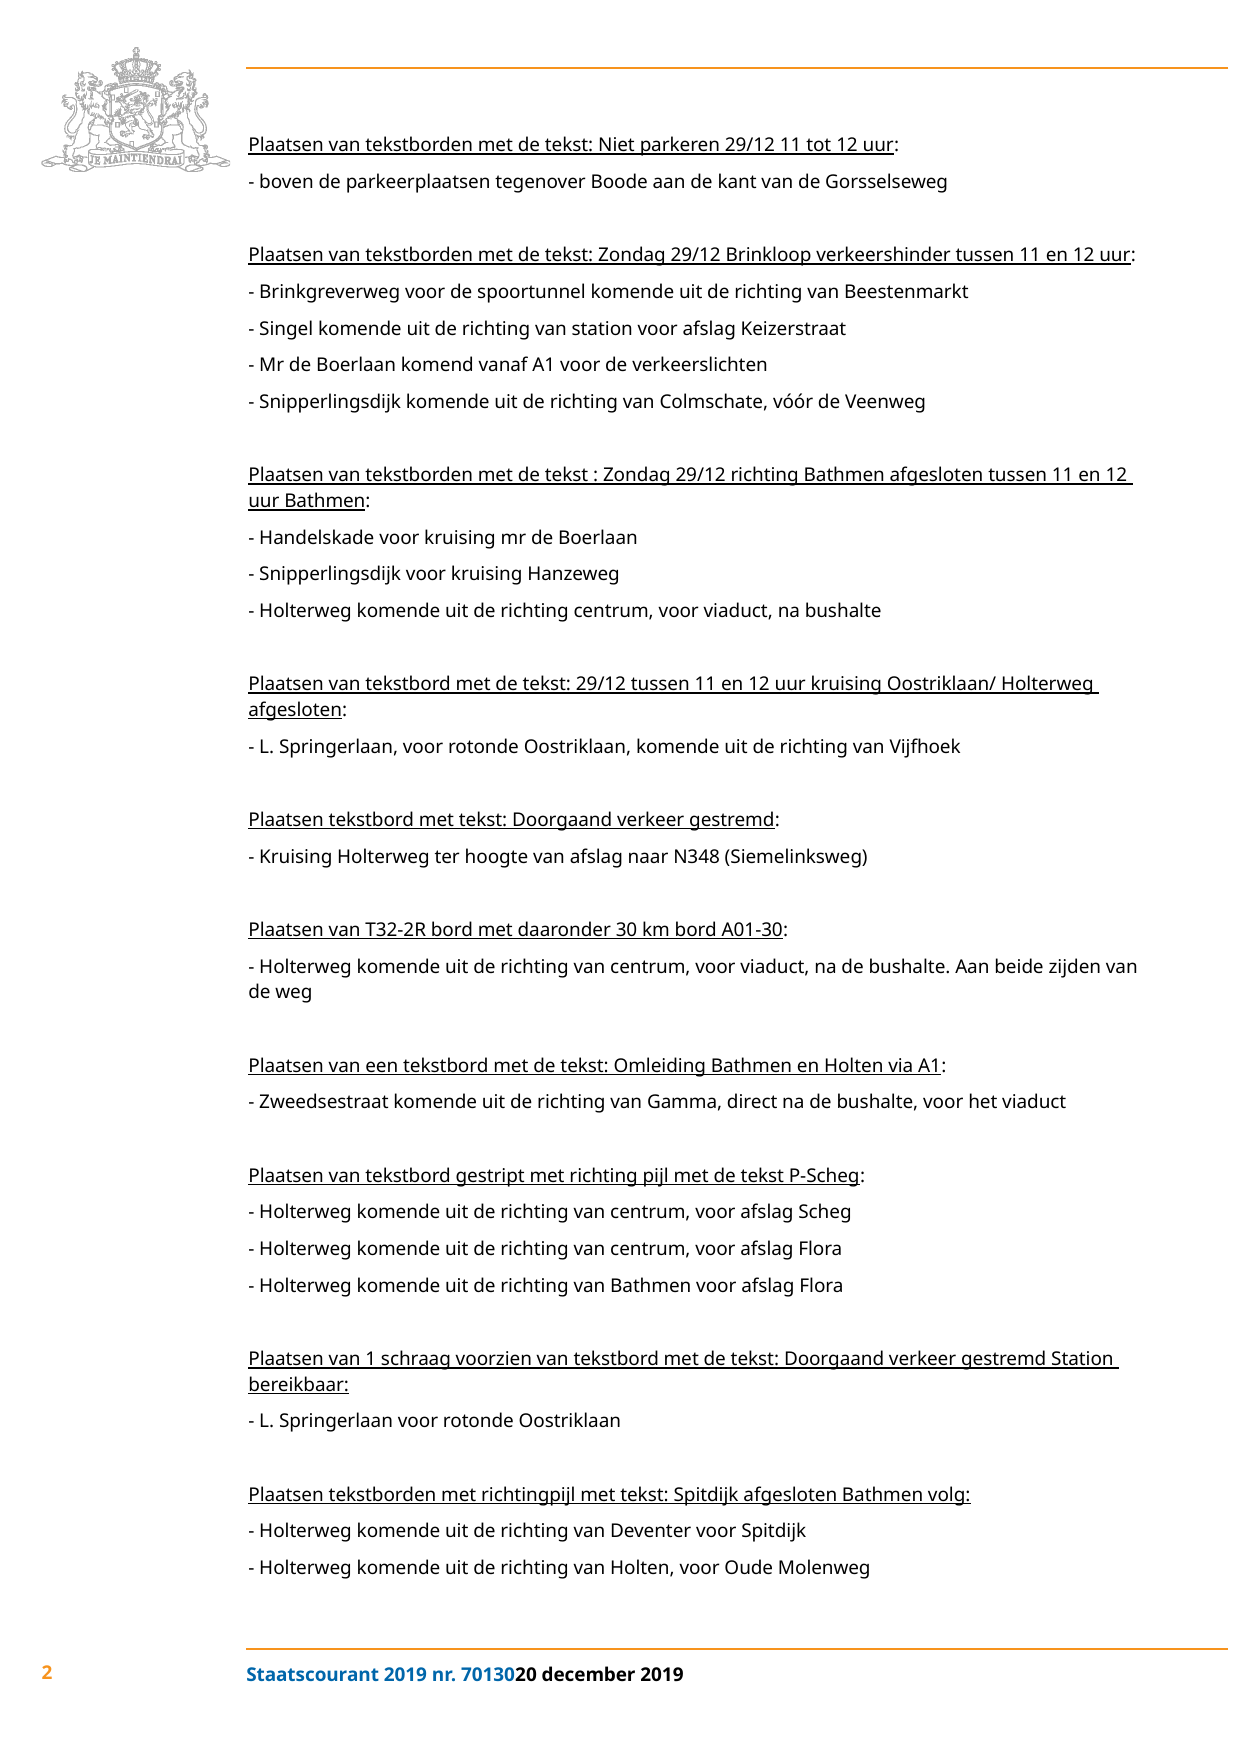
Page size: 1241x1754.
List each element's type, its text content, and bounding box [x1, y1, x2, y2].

text - Brinkgreverweg voor de spoortunnel komende uit de richting van Beestenmarkt [248, 278, 1152, 304]
text - Singel komende uit de richting van station voor afslag Keizerstraat [248, 315, 1152, 341]
text - Holterweg komende uit de richting van Deventer voor Spitdijk [248, 1518, 1152, 1543]
text Plaatsen van een tekstbord met de tekst: Omleiding Bathmen en Holten via A1: [248, 1052, 1152, 1078]
text - Holterweg komende uit de richting van Holten, voor Oude Molenweg [248, 1554, 1152, 1580]
text - Handelskade voor kruising mr de Boerlaan [248, 524, 1152, 549]
text - Holterweg komende uit de richting van centrum, voor viaduct, na de bushalte. Aan beide zijden van de weg [248, 953, 1152, 1004]
text Plaatsen van tekstbord met de tekst: 29/12 tussen 11 en 12 uur kruising Oostriklaan/ Holterweg afgesloten: [248, 671, 1152, 722]
text - Holterweg komende uit de richting van Bathmen voor afslag Flora [248, 1272, 1152, 1298]
text Plaatsen van 1 schraag voorzien van tekstbord met de tekst: Doorgaand verkeer gestremd Station bereikbaar: [248, 1345, 1152, 1397]
text - Snipperlingsdijk komende uit de richting van Colmschate, vóór de Veenweg [248, 388, 1152, 414]
text - boven de parkeerplaatsen tegenover Boode aan de kant van de Gorsselseweg [248, 168, 1152, 194]
text Plaatsen van tekstborden met de tekst: Niet parkeren 29/12 11 tot 12 uur: [248, 131, 1152, 157]
text - Mr de Boerlaan komend vanaf A1 voor de verkeerslichten [248, 351, 1152, 377]
picture [41, 47, 231, 172]
text - Holterweg komende uit de richting centrum, voor viaduct, na bushalte [248, 597, 1152, 623]
text Plaatsen van T32-2R bord met daaronder 30 km bord A01-30: [248, 916, 1152, 942]
text Plaatsen tekstbord met tekst: Doorgaand verkeer gestremd: [248, 806, 1152, 832]
text - Snipperlingsdijk voor kruising Hanzeweg [248, 561, 1152, 586]
text - Kruising Holterweg ter hoogte van afslag naar N348 (Siemelinksweg) [248, 843, 1152, 869]
text - Holterweg komende uit de richting van centrum, voor afslag Flora [248, 1235, 1152, 1261]
text Plaatsen van tekstborden met de tekst: Zondag 29/12 Brinkloop verkeershinder tussen 11 en 12 uur: [248, 241, 1152, 267]
text - Zweedsestraat komende uit de richting van Gamma, direct na de bushalte, voor het viaduct [248, 1089, 1152, 1114]
text - Holterweg komende uit de richting van centrum, voor afslag Scheg [248, 1199, 1152, 1224]
text - L. Springerlaan, voor rotonde Oostriklaan, komende uit de richting van Vijfhoek [248, 733, 1152, 759]
text - L. Springerlaan voor rotonde Oostriklaan [248, 1408, 1152, 1433]
text Plaatsen tekstborden met richtingpijl met tekst: Spitdijk afgesloten Bathmen volg: [248, 1481, 1152, 1507]
text Plaatsen van tekstborden met de tekst : Zondag 29/12 richting Bathmen afgesloten tussen 11 en 12 uur Bathmen: [248, 461, 1152, 513]
text Plaatsen van tekstbord gestript met richting pijl met de tekst P-Scheg: [248, 1162, 1152, 1188]
